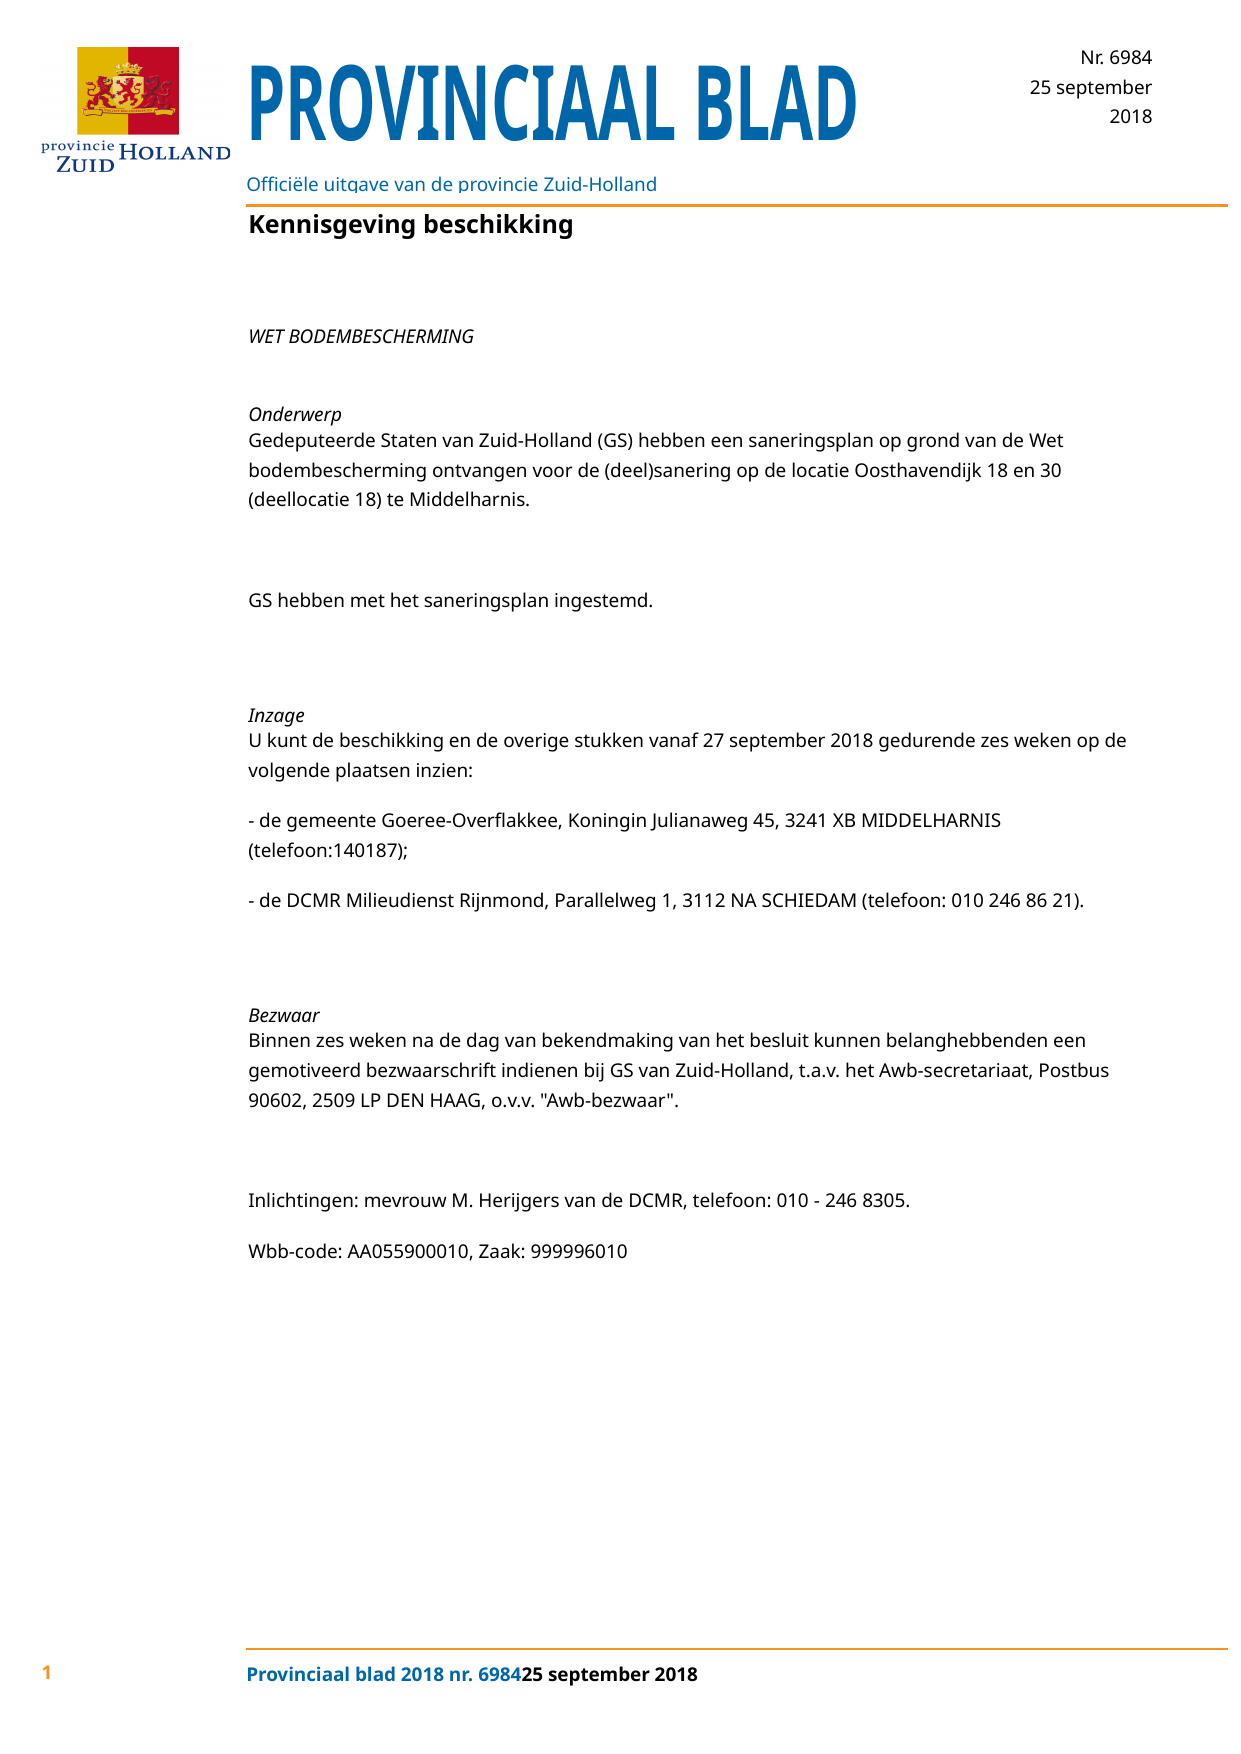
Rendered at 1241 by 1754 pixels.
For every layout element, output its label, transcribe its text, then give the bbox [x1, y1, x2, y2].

text Inzage [248, 702, 1152, 727]
text Binnen zes weken na de dag van bekendmaking van het besluit kunnen belanghebbenden een gemotiveerd bezwaarschrift indienen bij GS van Zuid-Holland, t.a.v. het Awb-secretariaat, Postbus 90602, 2509 LP DEN HAAG, o.v.v. "Awb-bezwaar". [248, 1028, 1152, 1112]
text GS hebben met het saneringsplan ingestemd. [248, 587, 1152, 613]
picture [41, 47, 231, 172]
text - de DCMR Milieudienst Rijnmond, Parallelweg 1, 3112 NA SCHIEDAM (telefoon: 010 246 86 21). [248, 887, 1152, 913]
text - de gemeente Goeree-Overflakkee, Koningin Julianaweg 45, 3241 XB MIDDELHARNIS (telefoon:140187); [248, 807, 1152, 863]
text Inlichtingen: mevrouw M. Herijgers van de DCMR, telefoon: 010 - 246 8305. [248, 1188, 1152, 1213]
text Wbb-code: AA055900010, Zaak: 999996010 [248, 1238, 1152, 1264]
text Onderwerp [248, 402, 1152, 427]
text Gedeputeerde Staten van Zuid-Holland (GS) hebben een saneringsplan op grond van de Wet bodembescherming ontvangen voor de (deel)sanering op de locatie Oosthavendijk 18 en 30 (deellocatie 18) te Middelharnis. [248, 427, 1152, 512]
text U kunt de beschikking en de overige stukken vanaf 27 september 2018 gedurende zes weken op de volgende plaatsen inzien: [248, 727, 1152, 783]
text Bezwaar [248, 1002, 1152, 1028]
text Kennisgeving beschikking [248, 207, 1152, 241]
text WET BODEMBESCHERMING [248, 323, 1152, 349]
